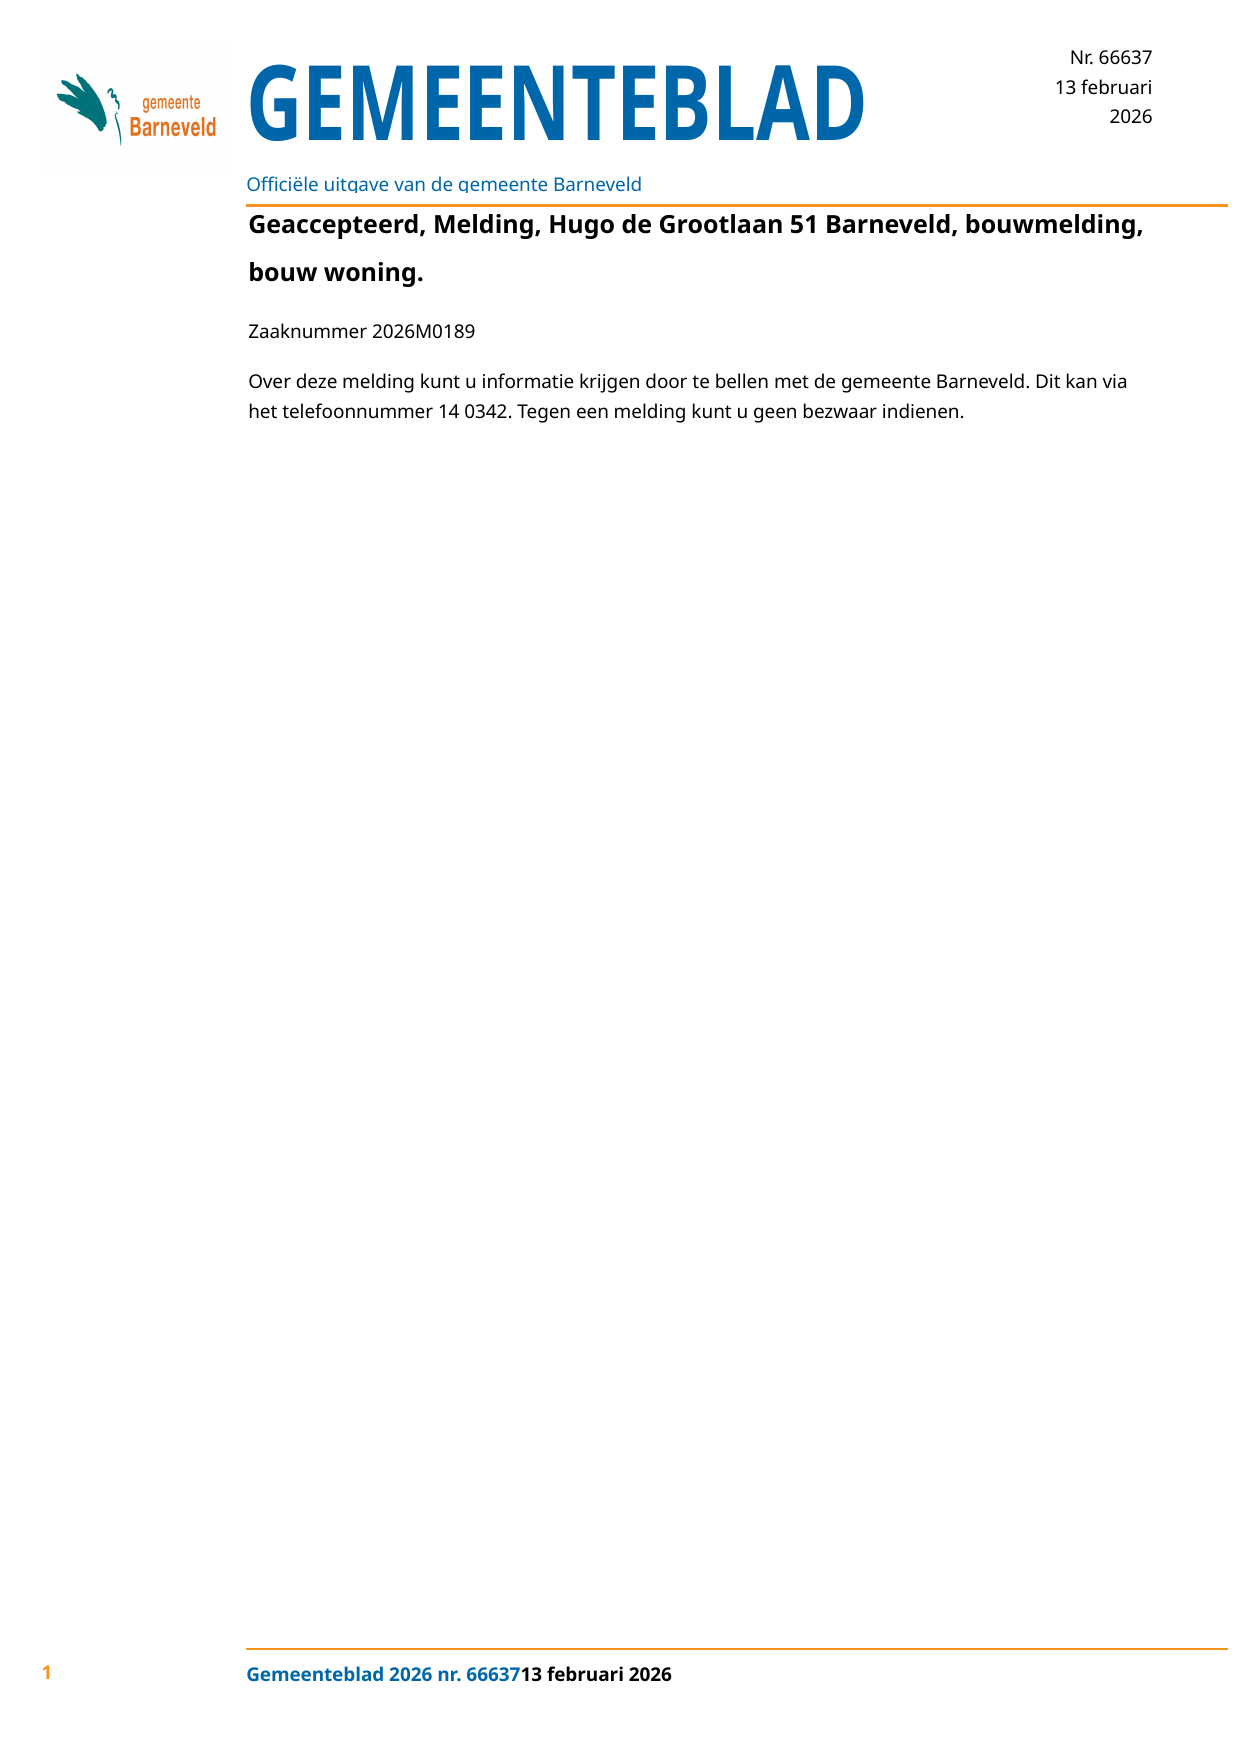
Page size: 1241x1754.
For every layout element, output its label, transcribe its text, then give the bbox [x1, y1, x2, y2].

text Geaccepteerd, Melding, Hugo de Grootlaan 51 Barneveld, bouwmelding, bouw woning. [248, 207, 1152, 288]
text Zaaknummer 2026M0189 [248, 318, 1152, 344]
picture [41, 47, 231, 172]
text Over deze melding kunt u informatie krijgen door te bellen met de gemeente Barneveld. Dit kan via het telefoonnummer 14 0342. Tegen een melding kunt u geen bezwaar indienen. [248, 368, 1152, 424]
